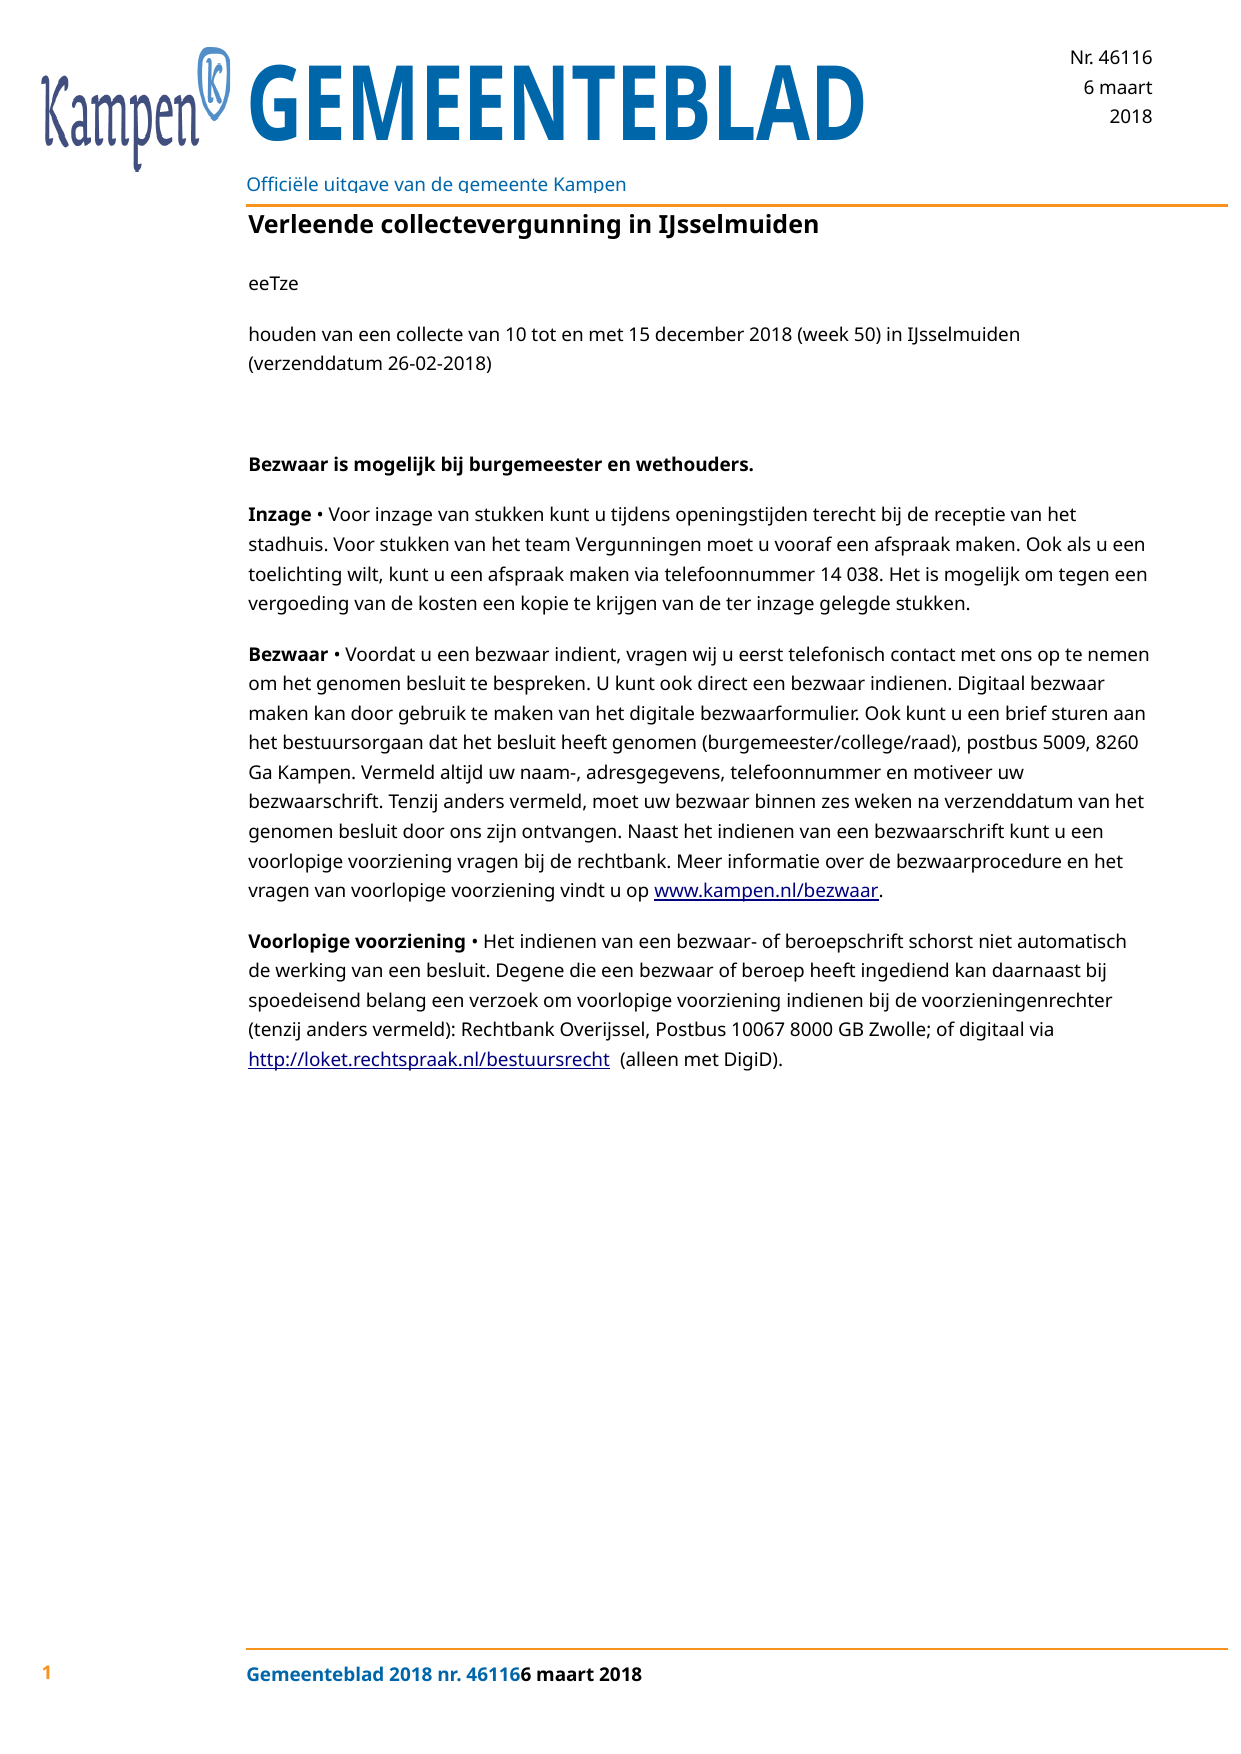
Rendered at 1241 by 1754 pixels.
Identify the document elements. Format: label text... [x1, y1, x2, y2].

text eeTze [248, 270, 1152, 296]
text Inzage • Voor inzage van stukken kunt u tijdens openingstijden terecht bij de receptie van het stadhuis. Voor stukken van het team Vergunningen moet u vooraf een afspraak maken. Ook als u een toelichting wilt, kunt u een afspraak maken via telefoonnummer 14 038. Het is mogelijk om tegen een vergoeding van de kosten een kopie te krijgen van de ter inzage gelegde stukken. [248, 502, 1152, 616]
text Bezwaar is mogelijk bij burgemeester en wethouders. [248, 451, 1152, 477]
text Voorlopige voorziening • Het indienen van een bezwaar- of beroepschrift schorst niet automatisch de werking van een besluit. Degene die een bezwaar of beroep heeft ingediend kan daarnaast bij spoedeisend belang een verzoek om voorlopige voorziening indienen bij de voorzieningenrechter (tenzij anders vermeld): Rechtbank Overijssel, Postbus 10067 8000 GB Zwolle; of digitaal via http://loket.rechtspraak.nl/bestuursrecht (alleen met DigiD). [248, 928, 1152, 1072]
text Bezwaar • Voordat u een bezwaar indient, vragen wij u eerst telefonisch contact met ons op te nemen om het genomen besluit te bespreken. U kunt ook direct een bezwaar indienen. Digitaal bezwaar maken kan door gebruik te maken van het digitale bezwaarformulier. Ook kunt u een brief sturen aan het bestuursorgaan dat het besluit heeft genomen (burgemeester/college/raad), postbus 5009, 8260 Ga Kampen. Vermeld altijd uw naam-, adresgegevens, telefoonnummer en motiveer uw bezwaarschrift. Tenzij anders vermeld, moet uw bezwaar binnen zes weken na verzenddatum van het genomen besluit door ons zijn ontvangen. Naast het indienen van een bezwaarschrift kunt u een voorlopige voorziening vragen bij de rechtbank. Meer informatie over de bezwaarprocedure en het vragen van voorlopige voorziening vindt u op www.kampen.nl/bezwaar. [248, 641, 1152, 903]
text Verleende collectevergunning in IJsselmuiden [248, 207, 1152, 241]
text houden van een collecte van 10 tot en met 15 december 2018 (week 50) in IJsselmuiden (verzenddatum 26-02-2018) [248, 321, 1152, 376]
picture [41, 47, 231, 172]
